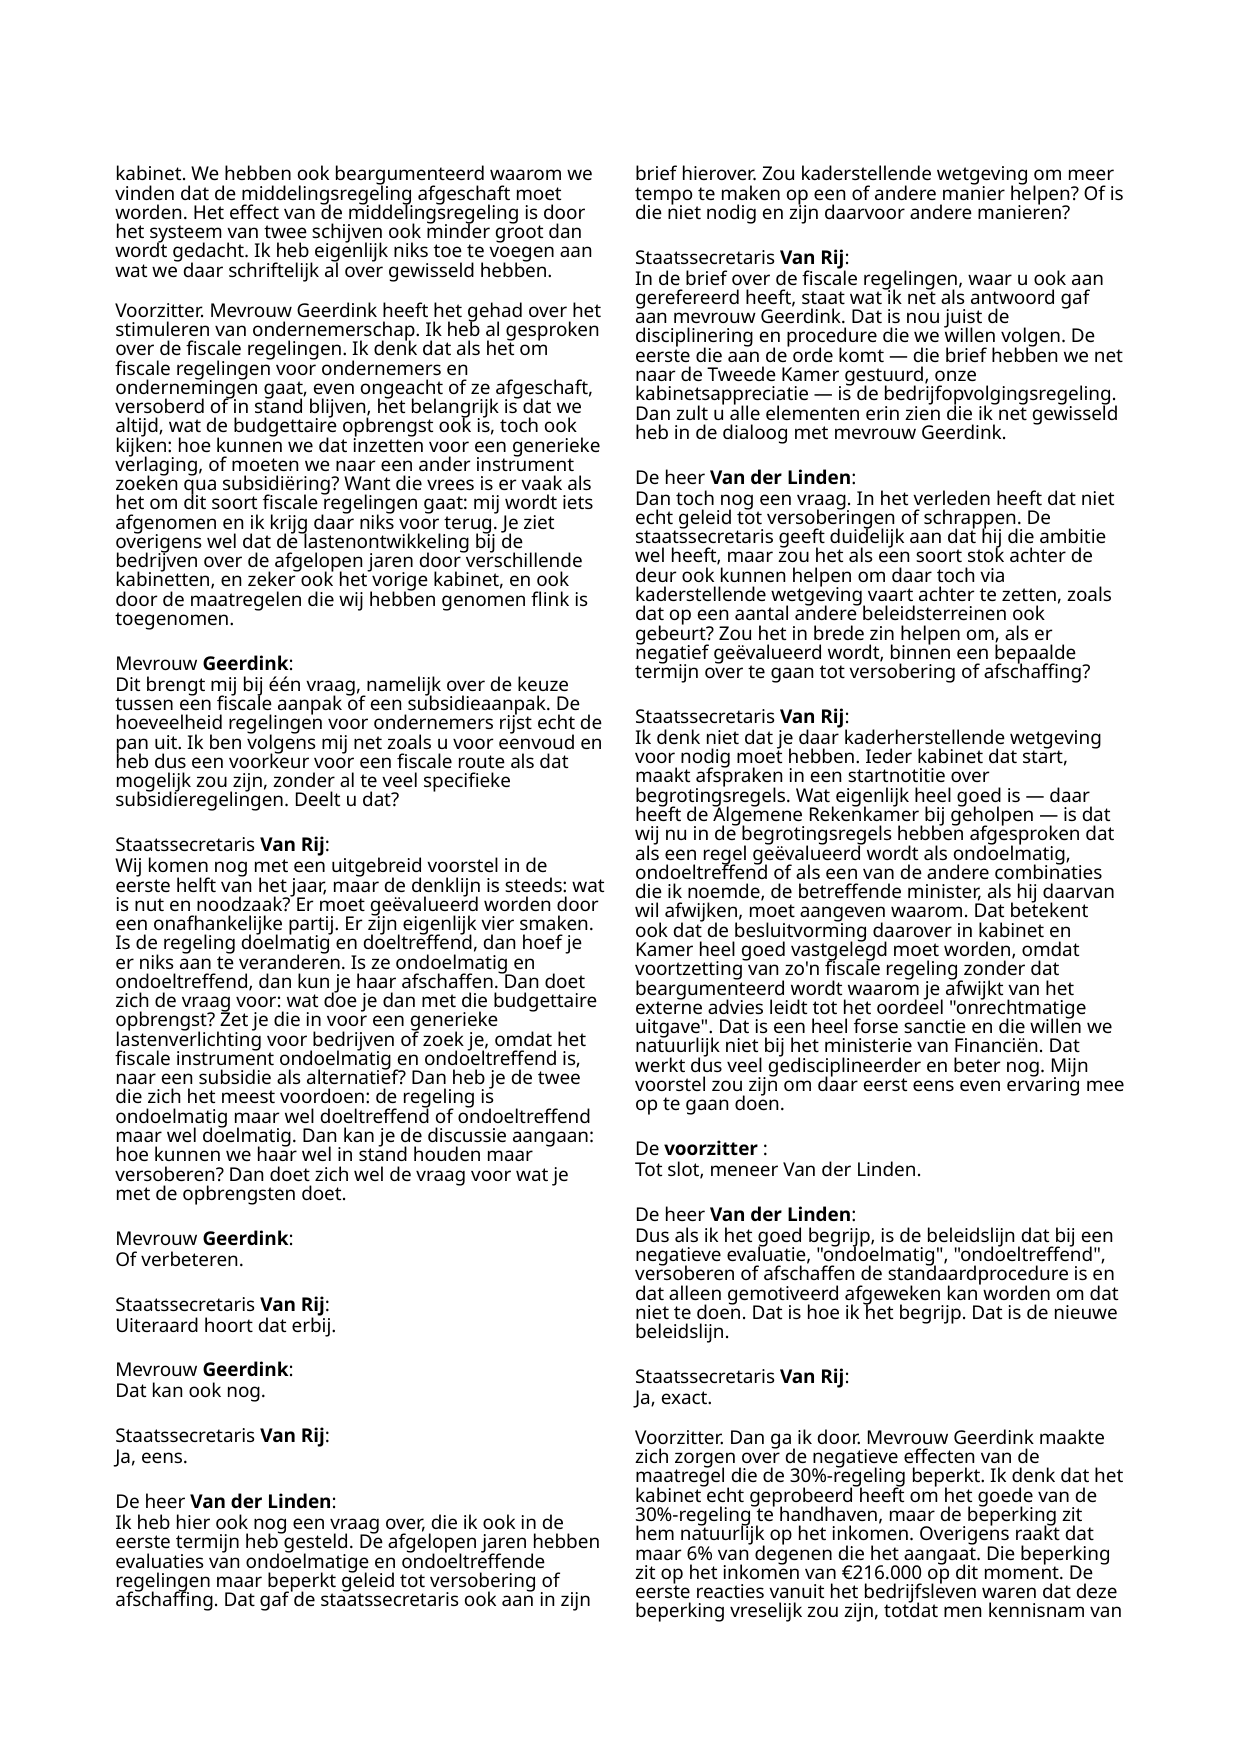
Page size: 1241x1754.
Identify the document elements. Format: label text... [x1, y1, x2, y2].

text Staatssecretaris Van Rij: [115, 1422, 605, 1448]
text Staatssecretaris Van Rij: [115, 1291, 605, 1317]
text De heer Van der Linden: [635, 1201, 1125, 1227]
text Staatssecretaris Van Rij: [635, 703, 1125, 729]
text Staatssecretaris Van Rij: [635, 1363, 1125, 1389]
text Staatssecretaris Van Rij: [115, 832, 605, 857]
text Dit brengt mij bij één vraag, namelijk over de keuze tussen een fiscale aanpak of een subsidieaanpak. De hoeveelheid regelingen voor ondernemers rijst echt de pan uit. Ik ben volgens mij net zoals u voor eenvoud en heb dus een voorkeur voor een fiscale route als dat mogelijk zou zijn, zonder al te veel specifieke subsidieregelingen. Deelt u dat? [115, 676, 605, 811]
text De voorzitter : [635, 1135, 1125, 1161]
text Uiteraard hoort dat erbij. [115, 1317, 605, 1336]
text Mevrouw Geerdink: [115, 1225, 605, 1251]
text Dat kan ook nog. [115, 1382, 605, 1402]
text Dus als ik het goed begrijp, is de beleidslijn dat bij een negatieve evaluatie, "ondoelmatig", "ondoeltreffend", versoberen of afschaffen de standaardprocedure is en dat alleen gemotiveerd afgeweken kan worden om dat niet te doen. Dat is hoe ik het begrijp. Dat is de nieuwe beleidslijn. [635, 1227, 1125, 1342]
text brief hierover. Zou kaderstellende wetgeving om meer tempo te maken op een of andere manier helpen? Of is die niet nodig en zijn daarvoor andere manieren? [635, 165, 1125, 223]
text kabinet. We hebben ook beargumenteerd waarom we vinden dat de middelingsregeling afgeschaft moet worden. Het effect van de middelingsregeling is door het systeem van twee schijven ook minder groot dan wordt gedacht. Ik heb eigenlijk niks toe te voegen aan wat we daar schriftelijk al over gewisseld hebben. [115, 165, 605, 281]
text Mevrouw Geerdink: [115, 1357, 605, 1382]
text Voorzitter. Dan ga ik door. Mevrouw Geerdink maakte zich zorgen over de negatieve effecten van de maatregel die de 30%-regeling beperkt. Ik denk dat het kabinet echt geprobeerd heeft om het goede van de 30%-regeling te handhaven, maar de beperking zit hem natuurlijk op het inkomen. Overigens raakt dat maar 6% van degenen die het aangaat. Die beperking zit op het inkomen van €216.000 op dit moment. De eerste reacties vanuit het bedrijfsleven waren dat deze beperking vreselijk zou zijn, totdat men kennisnam van [635, 1429, 1125, 1622]
text Tot slot, meneer Van der Linden. [635, 1161, 1125, 1180]
text Wij komen nog met een uitgebreid voorstel in de eerste helft van het jaar, maar de denklijn is steeds: wat is nut en noodzaak? Er moet geëvalueerd worden door een onafhankelijke partij. Er zijn eigenlijk vier smaken. Is de regeling doelmatig en doeltreffend, dan hoef je er niks aan te veranderen. Is ze ondoelmatig en ondoeltreffend, dan kun je haar afschaffen. Dan doet zich de vraag voor: wat doe je dan met die budgettaire opbrengst? Zet je die in voor een generieke lastenverlichting voor bedrijven of zoek je, omdat het fiscale instrument ondoelmatig en ondoeltreffend is, naar een subsidie als alternatief? Dan heb je de twee die zich het meest voordoen: de regeling is ondoelmatig maar wel doeltreffend of ondoeltreffend maar wel doelmatig. Dan kan je de discussie aangaan: hoe kunnen we haar wel in stand houden maar versoberen? Dan doet zich wel de vraag voor wat je met de opbrengsten doet. [115, 857, 605, 1204]
text Dan toch nog een vraag. In het verleden heeft dat niet echt geleid tot versoberingen of schrappen. De staatssecretaris geeft duidelijk aan dat hij die ambitie wel heeft, maar zou het als een soort stok achter de deur ook kunnen helpen om daar toch via kaderstellende wetgeving vaart achter te zetten, zoals dat op een aantal andere beleidsterreinen ook gebeurt? Zou het in brede zin helpen om, als er negatief geëvalueerd wordt, binnen een bepaalde termijn over te gaan tot versobering of afschaffing? [635, 490, 1125, 682]
text De heer Van der Linden: [115, 1488, 605, 1514]
text Voorzitter. Mevrouw Geerdink heeft het gehad over het stimuleren van ondernemerschap. Ik heb al gesproken over de fiscale regelingen. Ik denk dat als het om fiscale regelingen voor ondernemers en ondernemingen gaat, even ongeacht of ze afgeschaft, versoberd of in stand blijven, het belangrijk is dat we altijd, wat de budgettaire opbrengst ook is, toch ook kijken: hoe kunnen we dat inzetten voor een generieke verlaging, of moeten we naar een ander instrument zoeken qua subsidiëring? Want die vrees is er vaak als het om dit soort fiscale regelingen gaat: mij wordt iets afgenomen en ik krijg daar niks voor terug. Je ziet overigens wel dat de lastenontwikkeling bij de bedrijven over de afgelopen jaren door verschillende kabinetten, en zeker ook het vorige kabinet, en ook door de maatregelen die wij hebben genomen flink is toegenomen. [115, 302, 605, 629]
text Staatssecretaris Van Rij: [635, 244, 1125, 270]
text Ja, eens. [115, 1448, 605, 1467]
text Ik denk niet dat je daar kaderherstellende wetgeving voor nodig moet hebben. Ieder kabinet dat start, maakt afspraken in een startnotitie over begrotingsregels. Wat eigenlijk heel goed is — daar heeft de Algemene Rekenkamer bij geholpen — is dat wij nu in de begrotingsregels hebben afgesproken dat als een regel geëvalueerd wordt als ondoelmatig, ondoeltreffend of als een van de andere combinaties die ik noemde, de betreffende minister, als hij daarvan wil afwijken, moet aangeven waarom. Dat betekent ook dat de besluitvorming daarover in kabinet en Kamer heel goed vastgelegd moet worden, omdat voortzetting van zo'n fiscale regeling zonder dat beargumenteerd wordt waarom je afwijkt van het externe advies leidt tot het oordeel "onrechtmatige uitgave". Dat is een heel forse sanctie en die willen we natuurlijk niet bij het ministerie van Financiën. Dat werkt dus veel gedisciplineerder en beter nog. Mijn voorstel zou zijn om daar eerst eens even ervaring mee op te gaan doen. [635, 729, 1125, 1114]
text Ja, exact. [635, 1389, 1125, 1408]
text Ik heb hier ook nog een vraag over, die ik ook in de eerste termijn heb gesteld. De afgelopen jaren hebben evaluaties van ondoelmatige en ondoeltreffende regelingen maar beperkt geleid tot versobering of afschaffing. Dat gaf de staatssecretaris ook aan in zijn [115, 1514, 605, 1610]
text In de brief over de fiscale regelingen, waar u ook aan gerefereerd heeft, staat wat ik net als antwoord gaf aan mevrouw Geerdink. Dat is nou juist de disciplinering en procedure die we willen volgen. De eerste die aan de orde komt — die brief hebben we net naar de Tweede Kamer gestuurd, onze kabinetsappreciatie — is de bedrijfopvolgingsregeling. Dan zult u alle elementen erin zien die ik net gewisseld heb in de dialoog met mevrouw Geerdink. [635, 270, 1125, 443]
text De heer Van der Linden: [635, 464, 1125, 490]
text Of verbeteren. [115, 1251, 605, 1270]
text Mevrouw Geerdink: [115, 650, 605, 676]
